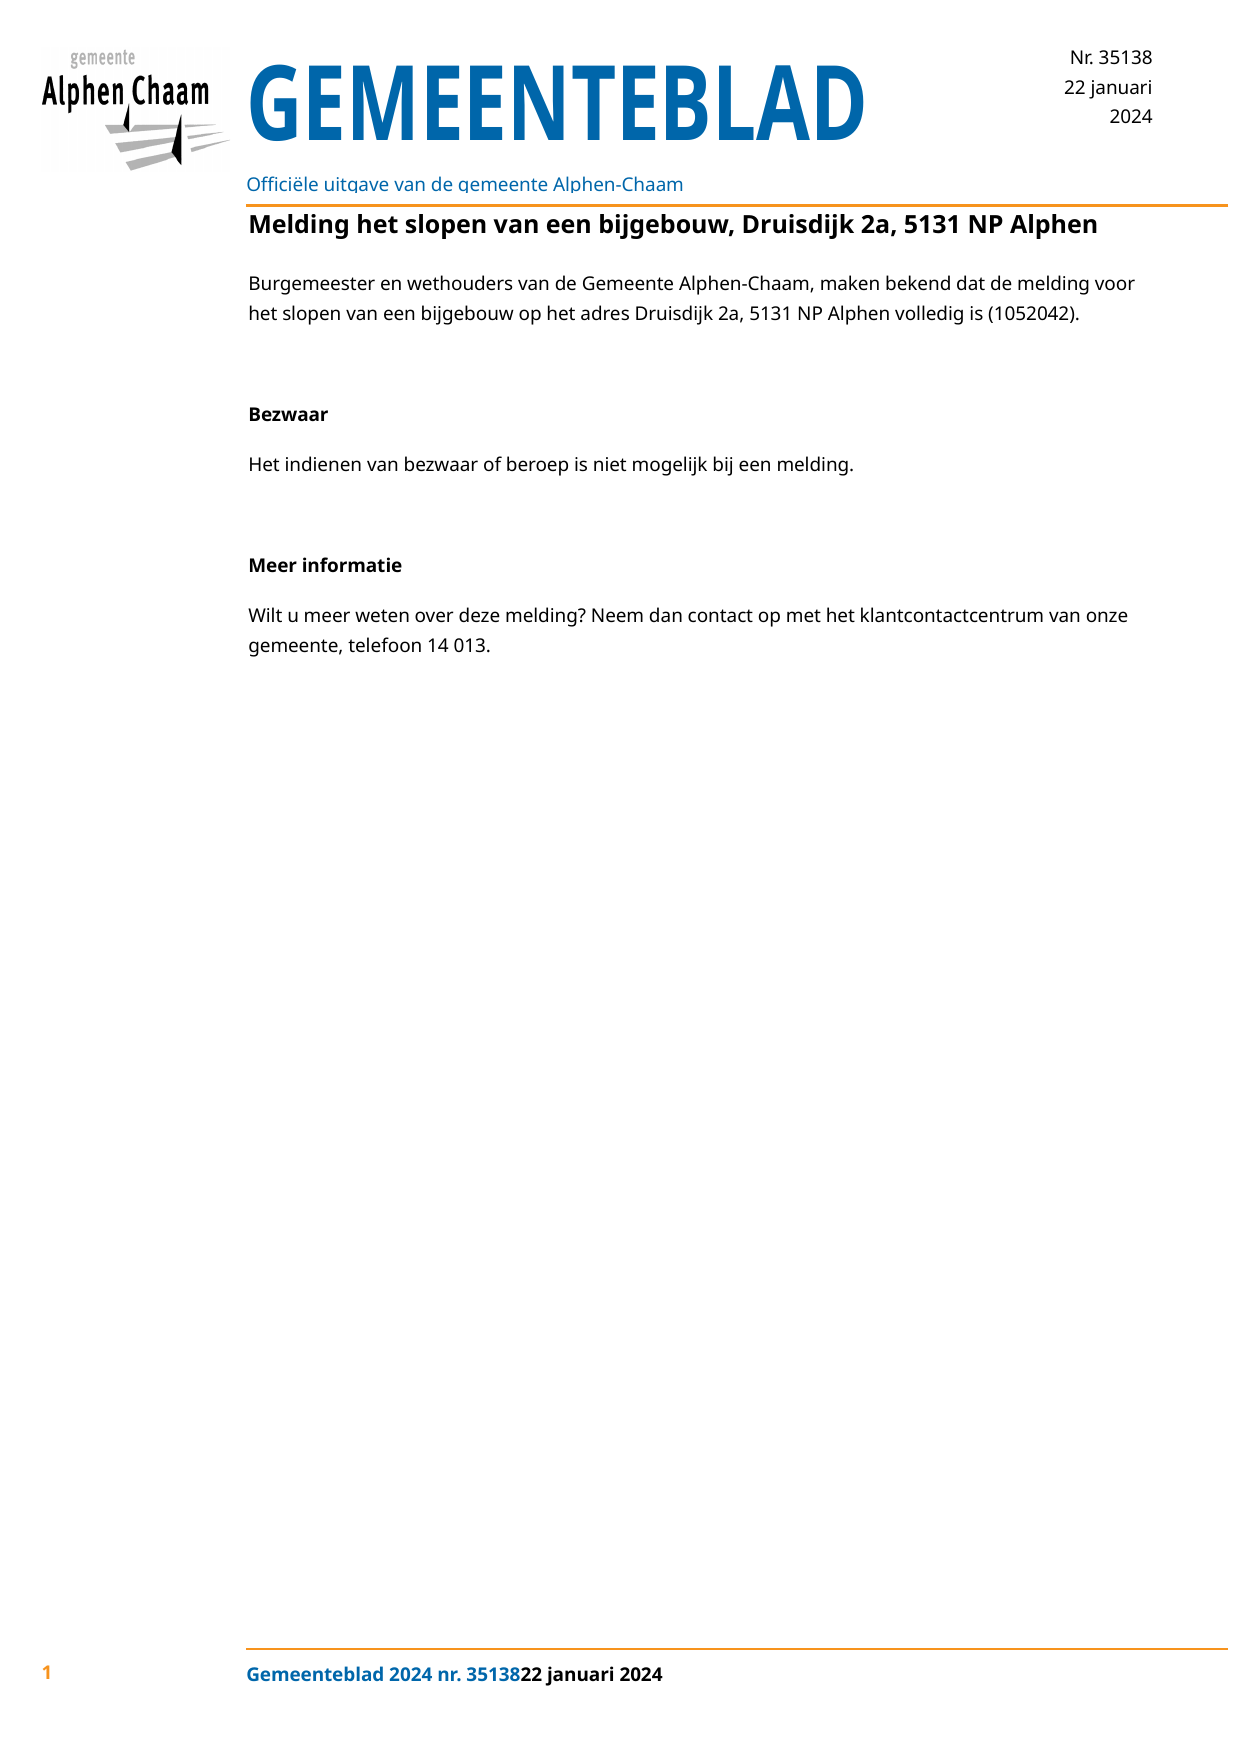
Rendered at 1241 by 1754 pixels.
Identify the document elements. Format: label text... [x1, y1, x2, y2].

text Melding het slopen van een bijgebouw, Druisdijk 2a, 5131 NP Alphen [248, 207, 1152, 241]
text Bezwaar [248, 401, 1152, 426]
text Wilt u meer weten over deze melding? Neem dan contact op met het klantcontactcentrum van onze gemeente, telefoon 14 013. [248, 602, 1152, 658]
picture [41, 47, 231, 172]
text Burgemeester en wethouders van de Gemeente Alphen-Chaam, maken bekend dat de melding voor het slopen van een bijgebouw op het adres Druisdijk 2a, 5131 NP Alphen volledig is (1052042). [248, 270, 1152, 326]
text Het indienen van bezwaar of beroep is niet mogelijk bij een melding. [248, 451, 1152, 477]
text Meer informatie [248, 552, 1152, 578]
